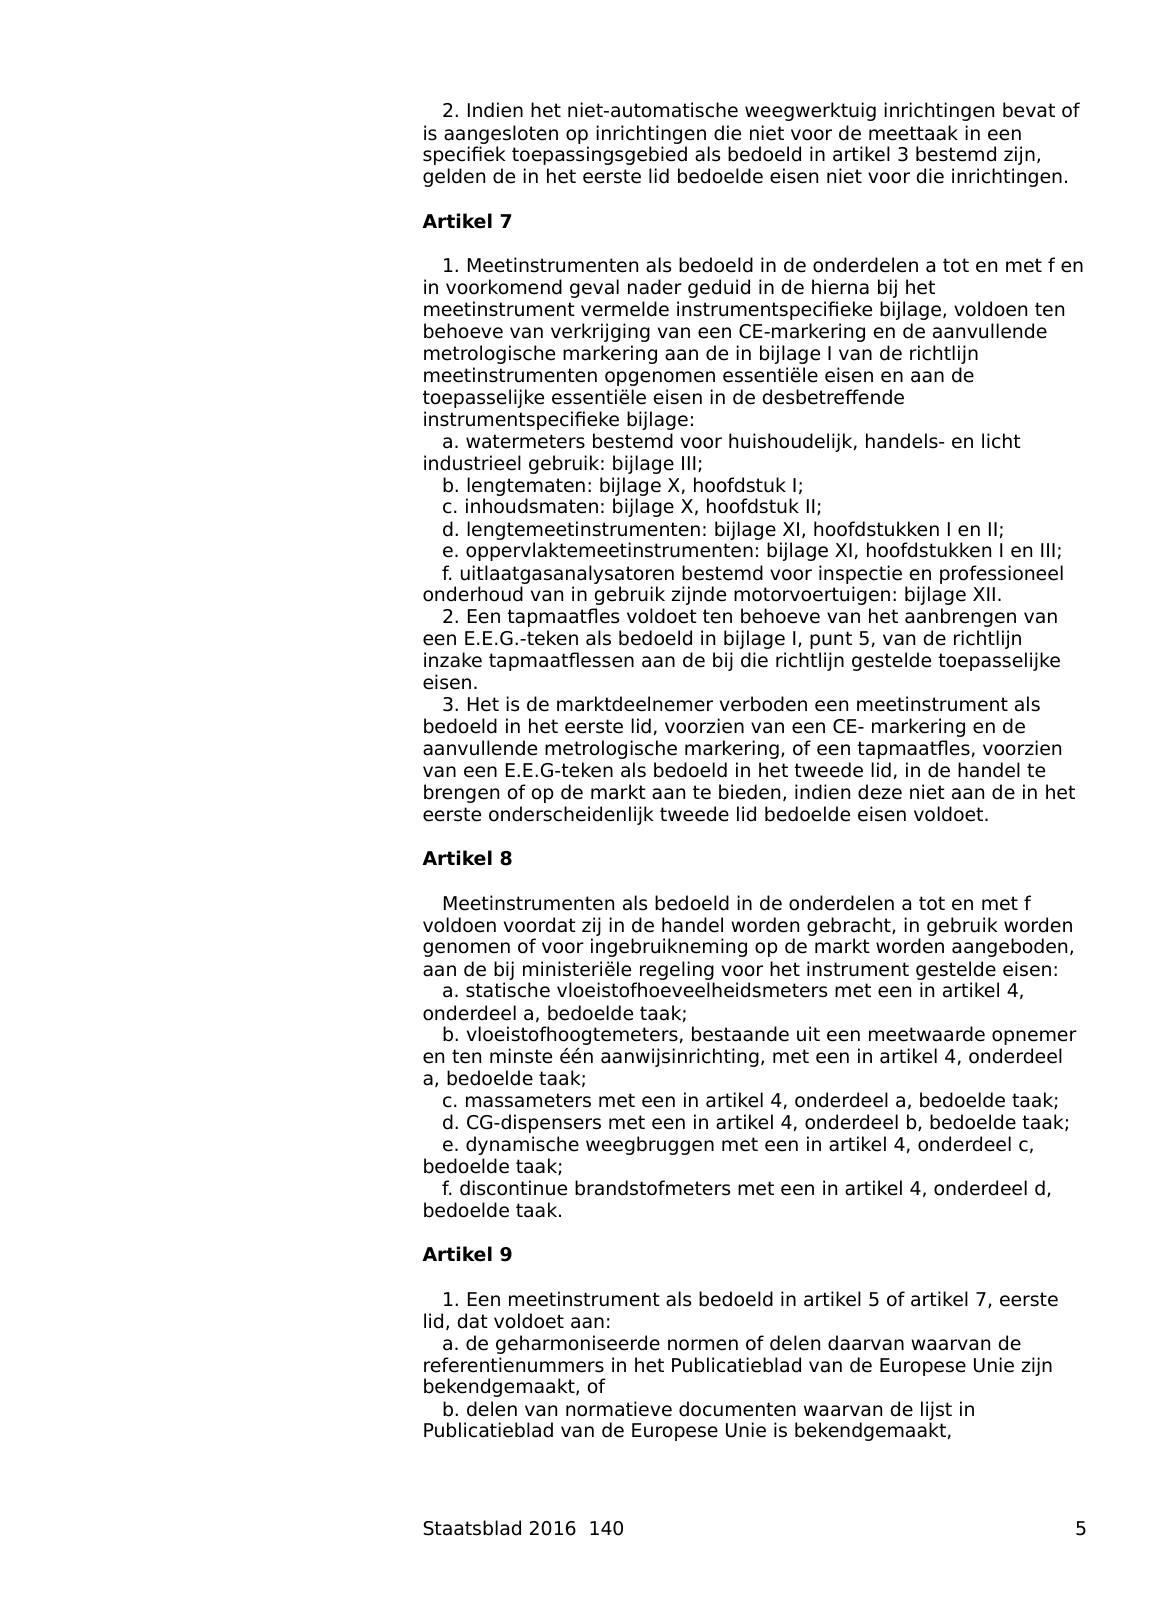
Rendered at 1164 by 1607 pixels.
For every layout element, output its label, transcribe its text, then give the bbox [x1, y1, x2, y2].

text c. inhoudsmaten: bijlage X, hoofdstuk II; [422, 496, 1087, 518]
text a. statische vloeistofhoeveelheidsmeters met een in artikel 4, onderdeel a, bedoelde taak; [422, 980, 1087, 1024]
text e. oppervlaktemeetinstrumenten: bijlage XI, hoofdstukken I en III; [422, 540, 1087, 562]
text 1. Meetinstrumenten als bedoeld in de onderdelen a tot en met f en in voorkomend geval nader geduid in de hierna bij het meetinstrument vermelde instrumentspecifieke bijlage, voldoen ten behoeve van verkrijging van een CE-markering en de aanvullende metrologische markering aan de in bijlage I van de richtlijn meetinstrumenten opgenomen essentiële eisen en aan de toepasselijke essentiële eisen in de desbetreffende instrumentspecifieke bijlage: [422, 255, 1087, 431]
text c. massameters met een in artikel 4, onderdeel a, bedoelde taak; [422, 1090, 1087, 1112]
subtitle Artikel 8 [422, 848, 1087, 870]
text b. lengtematen: bijlage X, hoofdstuk I; [422, 474, 1087, 496]
text d. CG-dispensers met een in artikel 4, onderdeel b, bedoelde taak; [422, 1112, 1087, 1134]
text f. uitlaatgasanalysatoren bestemd voor inspectie en professioneel onderhoud van in gebruik zijnde motorvoertuigen: bijlage XII. [422, 562, 1087, 606]
text e. dynamische weegbruggen met een in artikel 4, onderdeel c, bedoelde taak; [422, 1134, 1087, 1178]
text f. discontinue brandstofmeters met een in artikel 4, onderdeel d, bedoelde taak. [422, 1178, 1087, 1222]
text d. lengtemeetinstrumenten: bijlage XI, hoofdstukken I en II; [422, 518, 1087, 540]
subtitle Artikel 9 [422, 1244, 1087, 1266]
subtitle Artikel 7 [422, 211, 1087, 232]
text 2. Een tapmaatfles voldoet ten behoeve van het aanbrengen van een E.E.G.-teken als bedoeld in bijlage I, punt 5, van de richtlijn inzake tapmaatflessen aan de bij die richtlijn gestelde toepasselijke eisen. [422, 606, 1087, 694]
text 3. Het is de marktdeelnemer verboden een meetinstrument als bedoeld in het eerste lid, voorzien van een CE- markering en de aanvullende metrologische markering, of een tapmaatfles, voorzien van een E.E.G-teken als bedoeld in het tweede lid, in de handel te brengen of op de markt aan te bieden, indien deze niet aan de in het eerste onderscheidenlijk tweede lid bedoelde eisen voldoet. [422, 694, 1087, 826]
text 1. Een meetinstrument als bedoeld in artikel 5 of artikel 7, eerste lid, dat voldoet aan: [422, 1288, 1087, 1332]
text 2. Indien het niet-automatische weegwerktuig inrichtingen bevat of is aangesloten op inrichtingen die niet voor de meettaak in een specifiek toepassingsgebied als bedoeld in artikel 3 bestemd zijn, gelden de in het eerste lid bedoelde eisen niet voor die inrichtingen. [422, 100, 1087, 188]
text b. vloeistofhoogtemeters, bestaande uit een meetwaarde opnemer en ten minste één aanwijsinrichting, met een in artikel 4, onderdeel a, bedoelde taak; [422, 1024, 1087, 1090]
text Meetinstrumenten als bedoeld in de onderdelen a tot en met f voldoen voordat zij in de handel worden gebracht, in gebruik worden genomen of voor ingebruikneming op de markt worden aangeboden, aan de bij ministeriële regeling voor het instrument gestelde eisen: [422, 892, 1087, 980]
text b. delen van normatieve documenten waarvan de lijst in Publicatieblad van de Europese Unie is bekendgemaakt, [422, 1398, 1087, 1442]
text a. de geharmoniseerde normen of delen daarvan waarvan de referentienummers in het Publicatieblad van de Europese Unie zijn bekendgemaakt, of [422, 1332, 1087, 1398]
text a. watermeters bestemd voor huishoudelijk, handels- en licht industrieel gebruik: bijlage III; [422, 431, 1087, 474]
